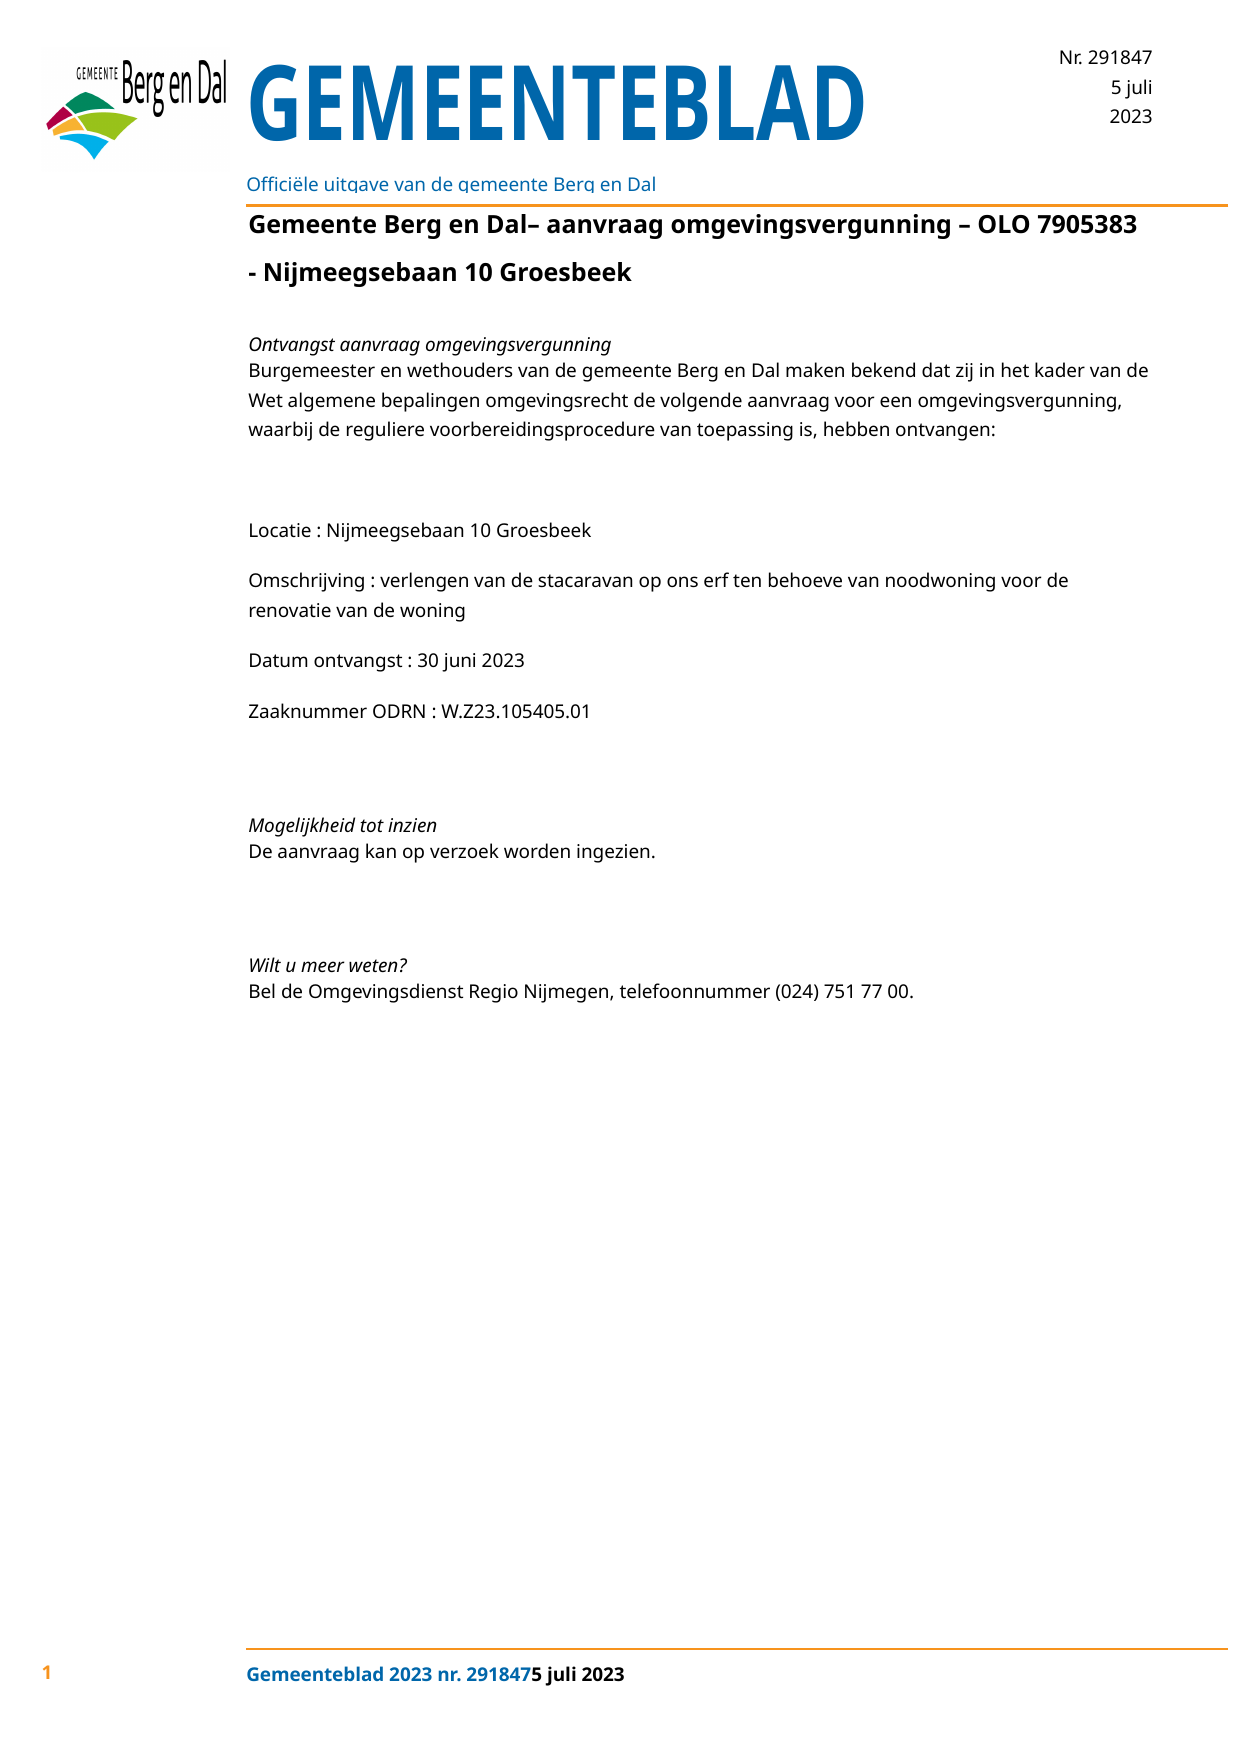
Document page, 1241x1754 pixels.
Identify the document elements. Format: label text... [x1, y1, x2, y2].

text Zaaknummer ODRN : W.Z23.105405.01 [248, 698, 1152, 724]
text Bel de Omgevingsdienst Regio Nijmegen, telefoonnummer (024) 751 77 00. [248, 978, 1152, 1004]
text Locatie : Nijmeegsebaan 10 Groesbeek [248, 517, 1152, 543]
text De aanvraag kan op verzoek worden ingezien. [248, 838, 1152, 864]
text Burgemeester en wethouders van de gemeente Berg en Dal maken bekend dat zij in het kader van de Wet algemene bepalingen omgevingsrecht de volgende aanvraag voor een omgevingsvergunning, waarbij de reguliere voorbereidingsprocedure van toepassing is, hebben ontvangen: [248, 357, 1152, 442]
text Mogelijkheid tot inzien [248, 812, 1152, 838]
text Gemeente Berg en Dal– aanvraag omgevingsvergunning – OLO 7905383 - Nijmeegsebaan 10 Groesbeek [248, 207, 1152, 288]
text Datum ontvangst : 30 juni 2023 [248, 648, 1152, 673]
text Wilt u meer weten? [248, 952, 1152, 978]
text Ontvangst aanvraag omgevingsvergunning [248, 331, 1152, 357]
picture [41, 47, 231, 172]
text Omschrijving : verlengen van de stacaravan op ons erf ten behoeve van noodwoning voor de renovatie van de woning [248, 568, 1152, 623]
